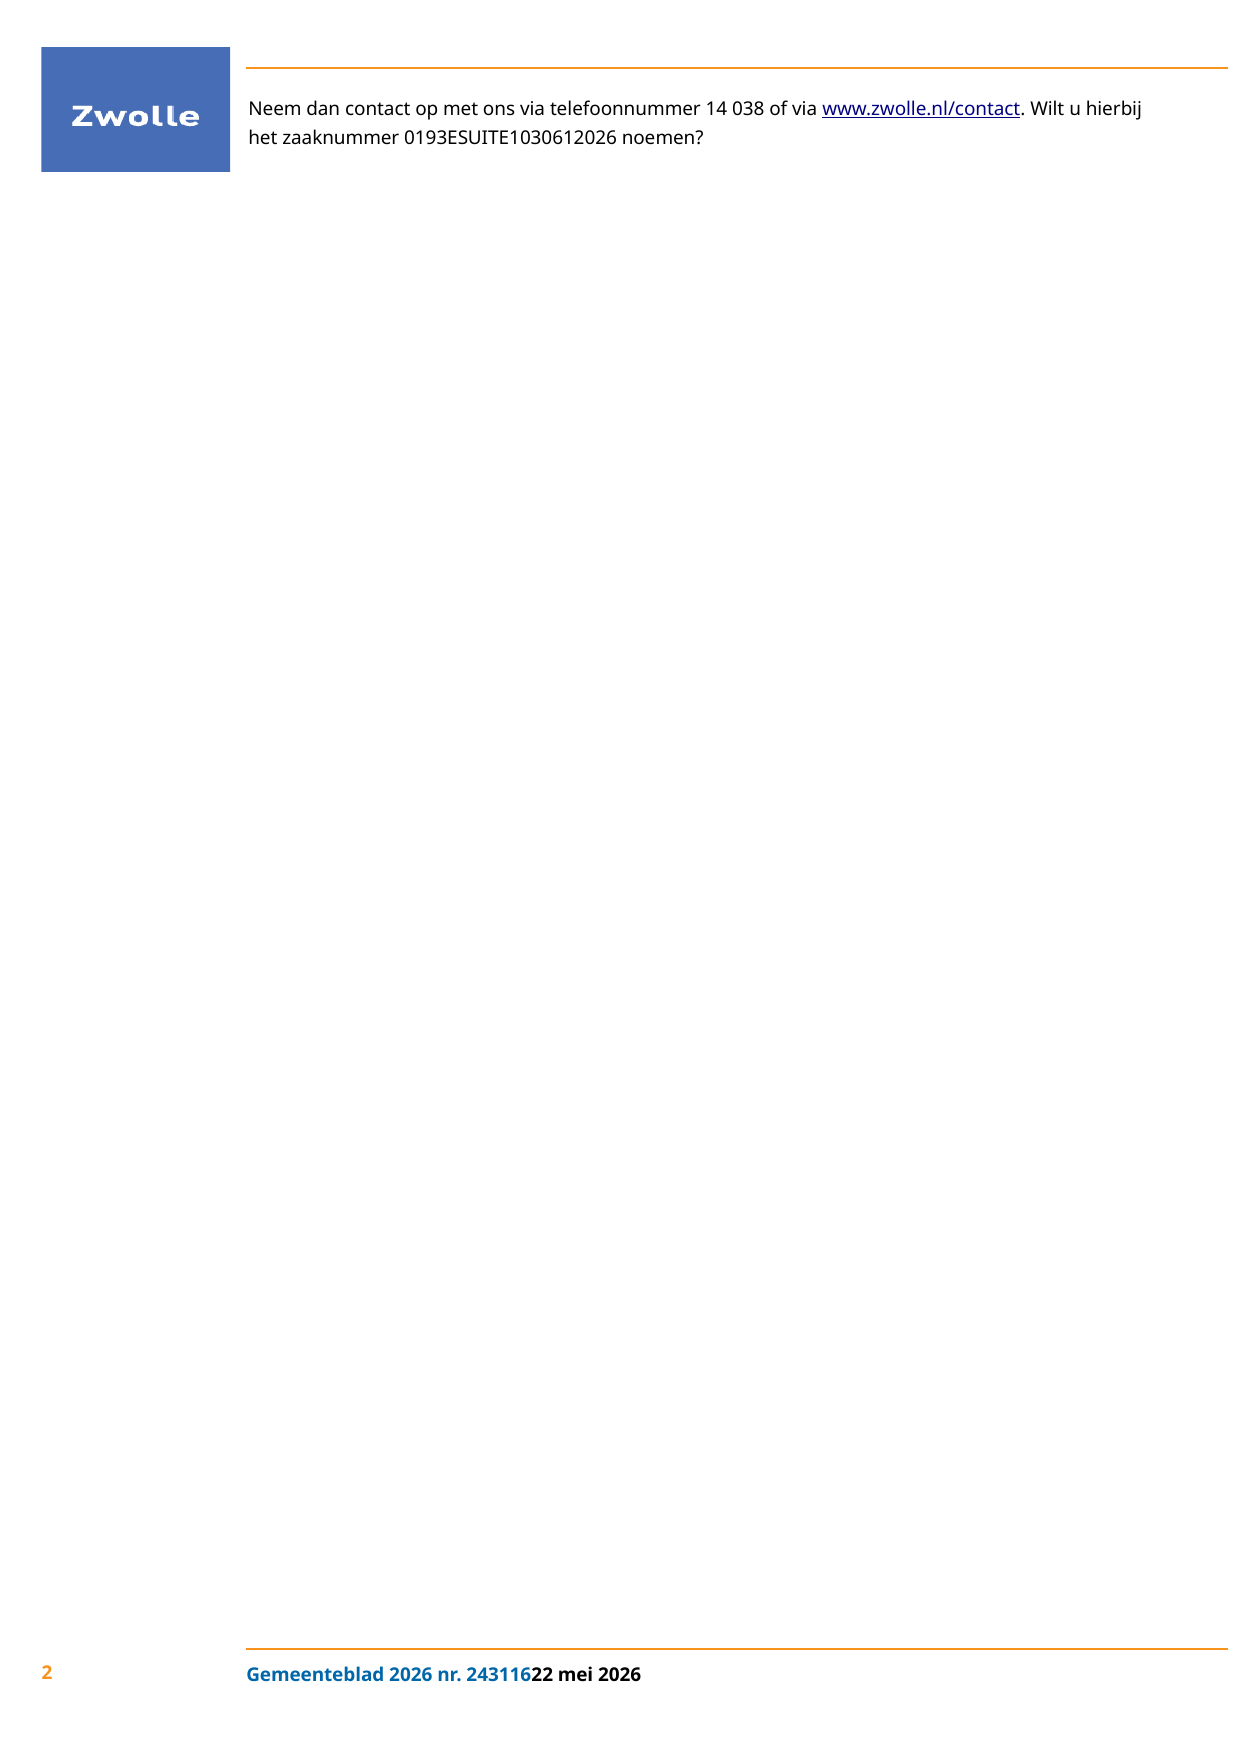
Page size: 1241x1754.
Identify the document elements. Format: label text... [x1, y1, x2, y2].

picture [41, 47, 231, 172]
text Neem dan contact op met ons via telefoonnummer 14 038 of via www.zwolle.nl/contact. Wilt u hierbij het zaaknummer 0193ESUITE1030612026 noemen? [248, 95, 1152, 150]
